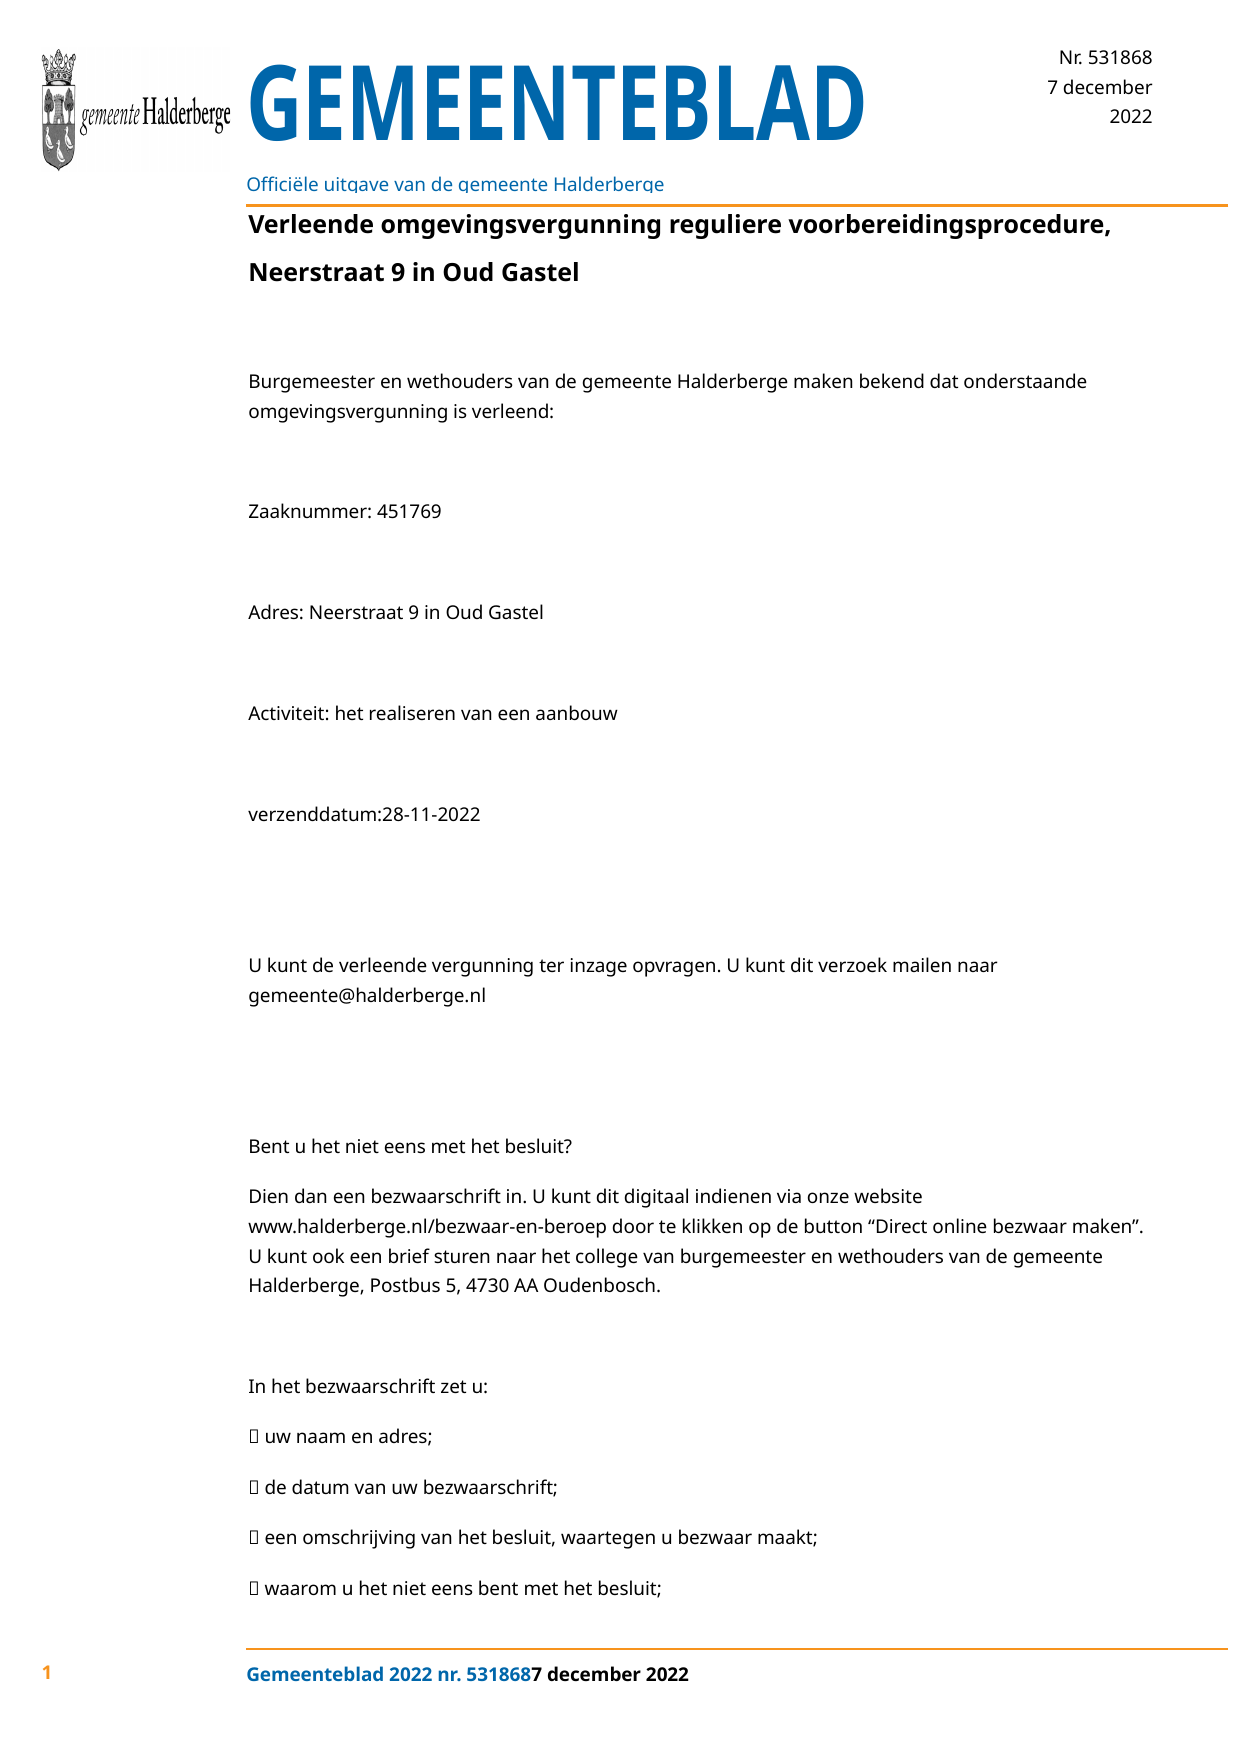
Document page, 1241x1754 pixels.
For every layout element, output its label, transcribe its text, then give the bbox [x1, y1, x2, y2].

text  een omschrijving van het besluit, waartegen u bezwaar maakt; [248, 1524, 1152, 1550]
text Adres: Neerstraat 9 in Oud Gastel [248, 599, 1152, 625]
text U kunt de verleende vergunning ter inzage opvragen. U kunt dit verzoek mailen naar gemeente@halderberge.nl [248, 952, 1152, 1008]
picture [41, 47, 231, 172]
text verzenddatum:28-11-2022 [248, 801, 1152, 827]
text  de datum van uw bezwaarschrift; [248, 1474, 1152, 1500]
text  uw naam en adres; [248, 1424, 1152, 1449]
text Burgemeester en wethouders van de gemeente Halderberge maken bekend dat onderstaande omgevingsvergunning is verleend: [248, 368, 1152, 424]
text Zaaknummer: 451769 [248, 499, 1152, 524]
text Activiteit: het realiseren van een aanbouw [248, 700, 1152, 726]
text Bent u het niet eens met het besluit? [248, 1133, 1152, 1159]
text Verleende omgevingsvergunning reguliere voorbereidingsprocedure, Neerstraat 9 in Oud Gastel [248, 207, 1152, 288]
text  waarom u het niet eens bent met het besluit; [248, 1575, 1152, 1601]
text In het bezwaarschrift zet u: [248, 1373, 1152, 1399]
text Dien dan een bezwaarschrift in. U kunt dit digitaal indienen via onze website www.halderberge.nl/bezwaar-en-beroep door te klikken op de button “Direct online bezwaar maken”. U kunt ook een brief sturen naar het college van burgemeester en wethouders van de gemeente Halderberge, Postbus 5, 4730 AA Oudenbosch. [248, 1184, 1152, 1298]
